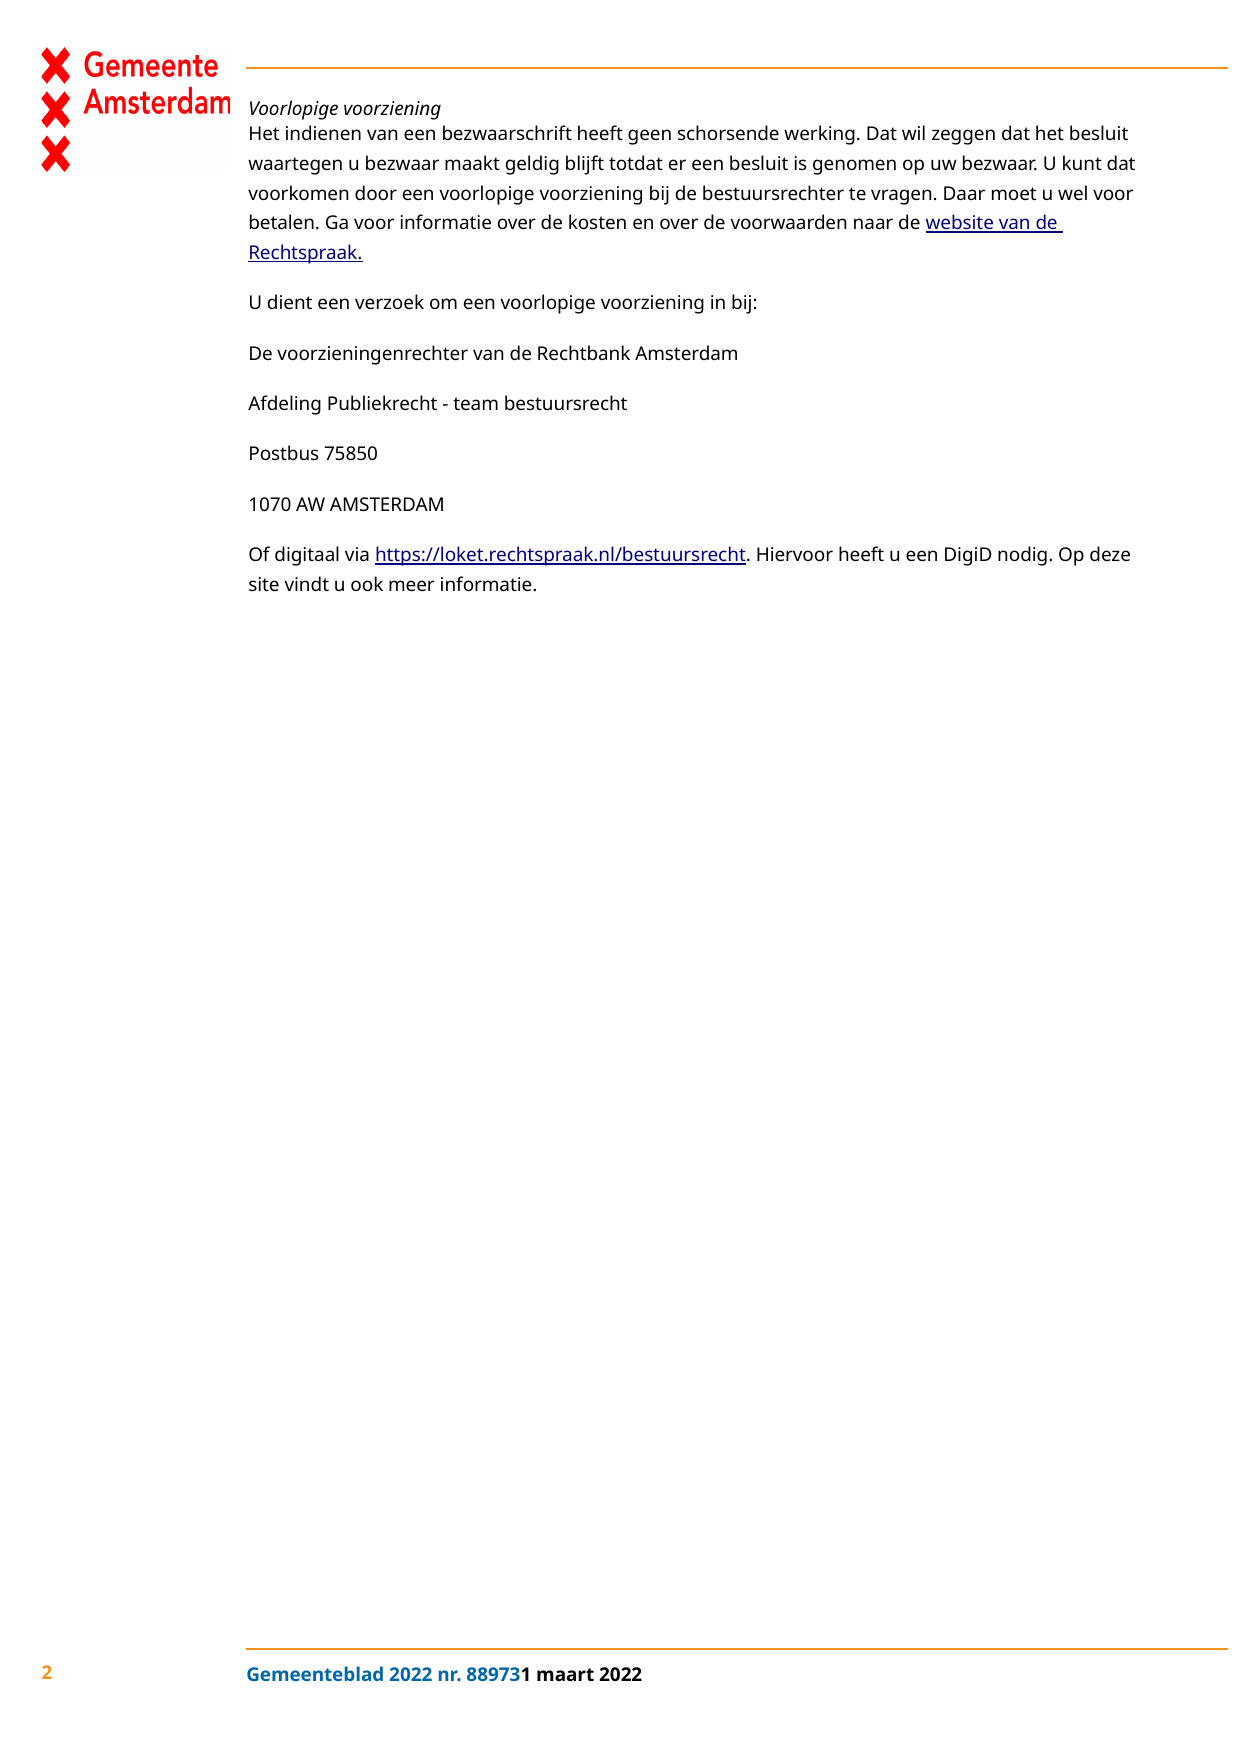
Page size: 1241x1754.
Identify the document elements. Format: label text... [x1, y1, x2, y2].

text Postbus 75850 [248, 441, 1152, 466]
text Afdeling Publiekrecht - team bestuursrecht [248, 390, 1152, 416]
text Het indienen van een bezwaarschrift heeft geen schorsende werking. Dat wil zeggen dat het besluit waartegen u bezwaar maakt geldig blijft totdat er een besluit is genomen op uw bezwaar. U kunt dat voorkomen door een voorlopige voorziening bij de bestuursrechter te vragen. Daar moet u wel voor betalen. Ga voor informatie over de kosten en over de voorwaarden naar de website van de Rechtspraak. [248, 121, 1152, 264]
text 1070 AW AMSTERDAM [248, 491, 1152, 517]
text U dient een verzoek om een voorlopige voorziening in bij: [248, 289, 1152, 315]
text Of digitaal via https://loket.rechtspraak.nl/bestuursrecht. Hiervoor heeft u een DigiD nodig. Op deze site vindt u ook meer informatie. [248, 541, 1152, 597]
text De voorzieningenrechter van de Rechtbank Amsterdam [248, 340, 1152, 365]
text Voorlopige voorziening [248, 95, 1152, 121]
picture [41, 47, 231, 172]
